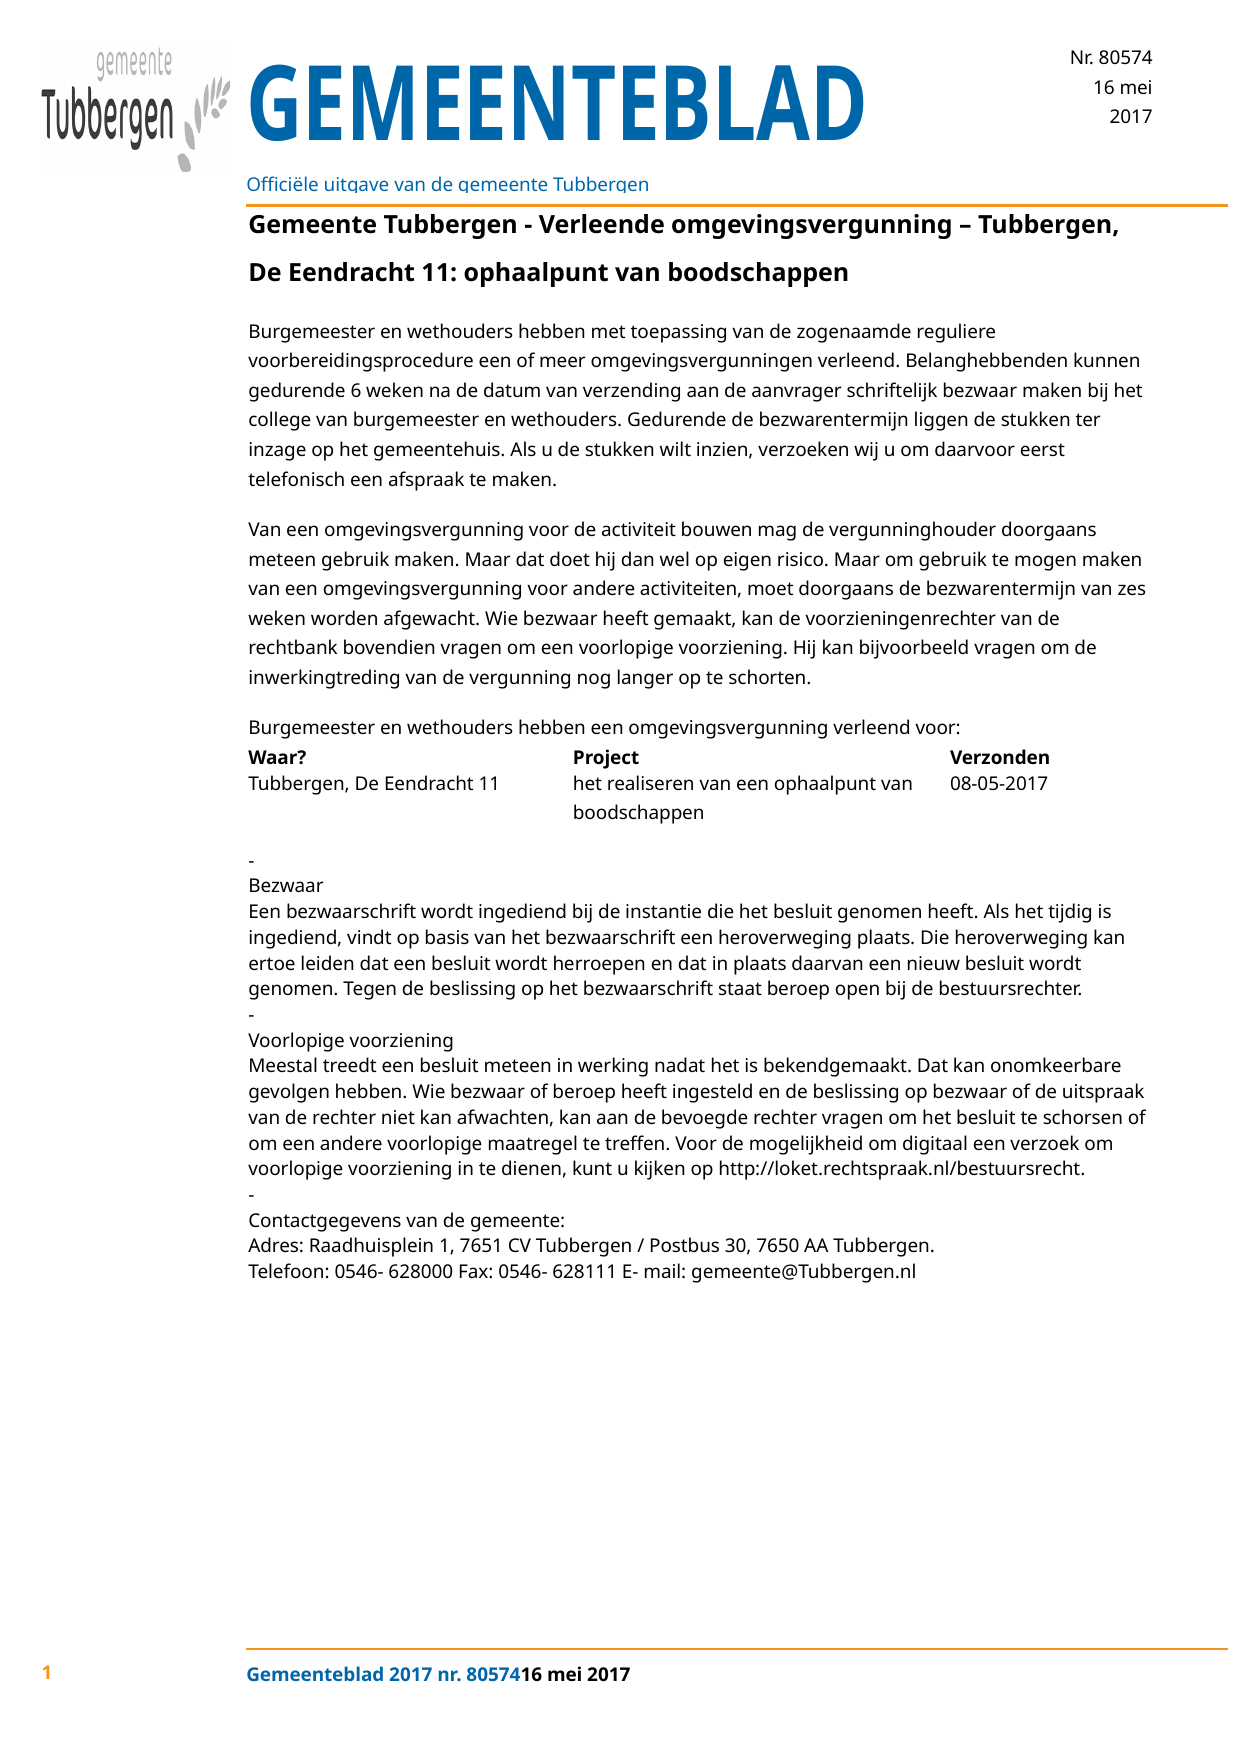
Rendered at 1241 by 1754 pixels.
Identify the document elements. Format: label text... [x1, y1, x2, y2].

text Een bezwaarschrift wordt ingediend bij de instantie die het besluit genomen heeft. Als het tijdig is ingediend, vindt op basis van het bezwaarschrift een heroverweging plaats. Die heroverweging kan ertoe leiden dat een besluit wordt herroepen en dat in plaats daarvan een nieuw besluit wordt genomen. Tegen de beslissing op het bezwaarschrift staat beroep open bij de bestuursrechter. [248, 898, 1152, 1001]
text Gemeente Tubbergen - Verleende omgevingsvergunning – Tubbergen, De Eendracht 11: ophaalpunt van boodschappen [248, 207, 1152, 288]
table_header Project [573, 744, 950, 770]
text Burgemeester en wethouders hebben met toepassing van de zogenaamde reguliere voorbereidingsprocedure een of meer omgevingsvergunningen verleend. Belanghebbenden kunnen gedurende 6 weken na de datum van verzending aan de aanvrager schriftelijk bezwaar maken bij het college van burgemeester en wethouders. Gedurende de bezwarentermijn liggen de stukken ter inzage op het gemeentehuis. Als u de stukken wilt inzien, verzoeken wij u om daarvoor eerst telefonisch een afspraak te maken. [248, 318, 1152, 492]
text Contactgegevens van de gemeente: [248, 1207, 1152, 1233]
table_cell 08-05-2017 [950, 770, 1152, 825]
text - [248, 1181, 1152, 1207]
text Adres: Raadhuisplein 1, 7651 CV Tubbergen / Postbus 30, 7650 AA Tubbergen. [248, 1233, 1152, 1258]
text Telefoon: 0546- 628000 Fax: 0546- 628111 E- mail: gemeente@Tubbergen.nl [248, 1258, 1152, 1284]
text Voorlopige voorziening [248, 1027, 1152, 1053]
text Meestal treedt een besluit meteen in werking nadat het is bekendgemaakt. Dat kan onomkeerbare gevolgen hebben. Wie bezwaar of beroep heeft ingesteld en de beslissing op bezwaar of de uitspraak van de rechter niet kan afwachten, kan aan de bevoegde rechter vragen om het besluit te schorsen of om een andere voorlopige maatregel te treffen. Voor de mogelijkheid om digitaal een verzoek om voorlopige voorziening in te dienen, kunt u kijken op http://loket.rechtspraak.nl/bestuursrecht. [248, 1053, 1152, 1181]
picture [41, 47, 231, 172]
text Burgemeester en wethouders hebben een omgevingsvergunning verleend voor: [248, 714, 1152, 740]
table_cell het realiseren van een ophaalpunt van boodschappen [573, 770, 950, 825]
table_header Verzonden [950, 744, 1152, 770]
text Van een omgevingsvergunning voor de activiteit bouwen mag de vergunninghouder doorgaans meteen gebruik maken. Maar dat doet hij dan wel op eigen risico. Maar om gebruik te mogen maken van een omgevingsvergunning voor andere activiteiten, moet doorgaans de bezwarentermijn van zes weken worden afgewacht. Wie bezwaar heeft gemaakt, kan de voorzieningenrechter van de rechtbank bovendien vragen om een voorlopige voorziening. Hij kan bijvoorbeeld vragen om de inwerkingtreding van de vergunning nog langer op te schorten. [248, 516, 1152, 690]
table_header Waar? [248, 744, 573, 770]
text - [248, 1001, 1152, 1027]
text Bezwaar [248, 872, 1152, 898]
text - [248, 847, 1152, 872]
table_cell Tubbergen, De Eendracht 11 [248, 770, 573, 825]
